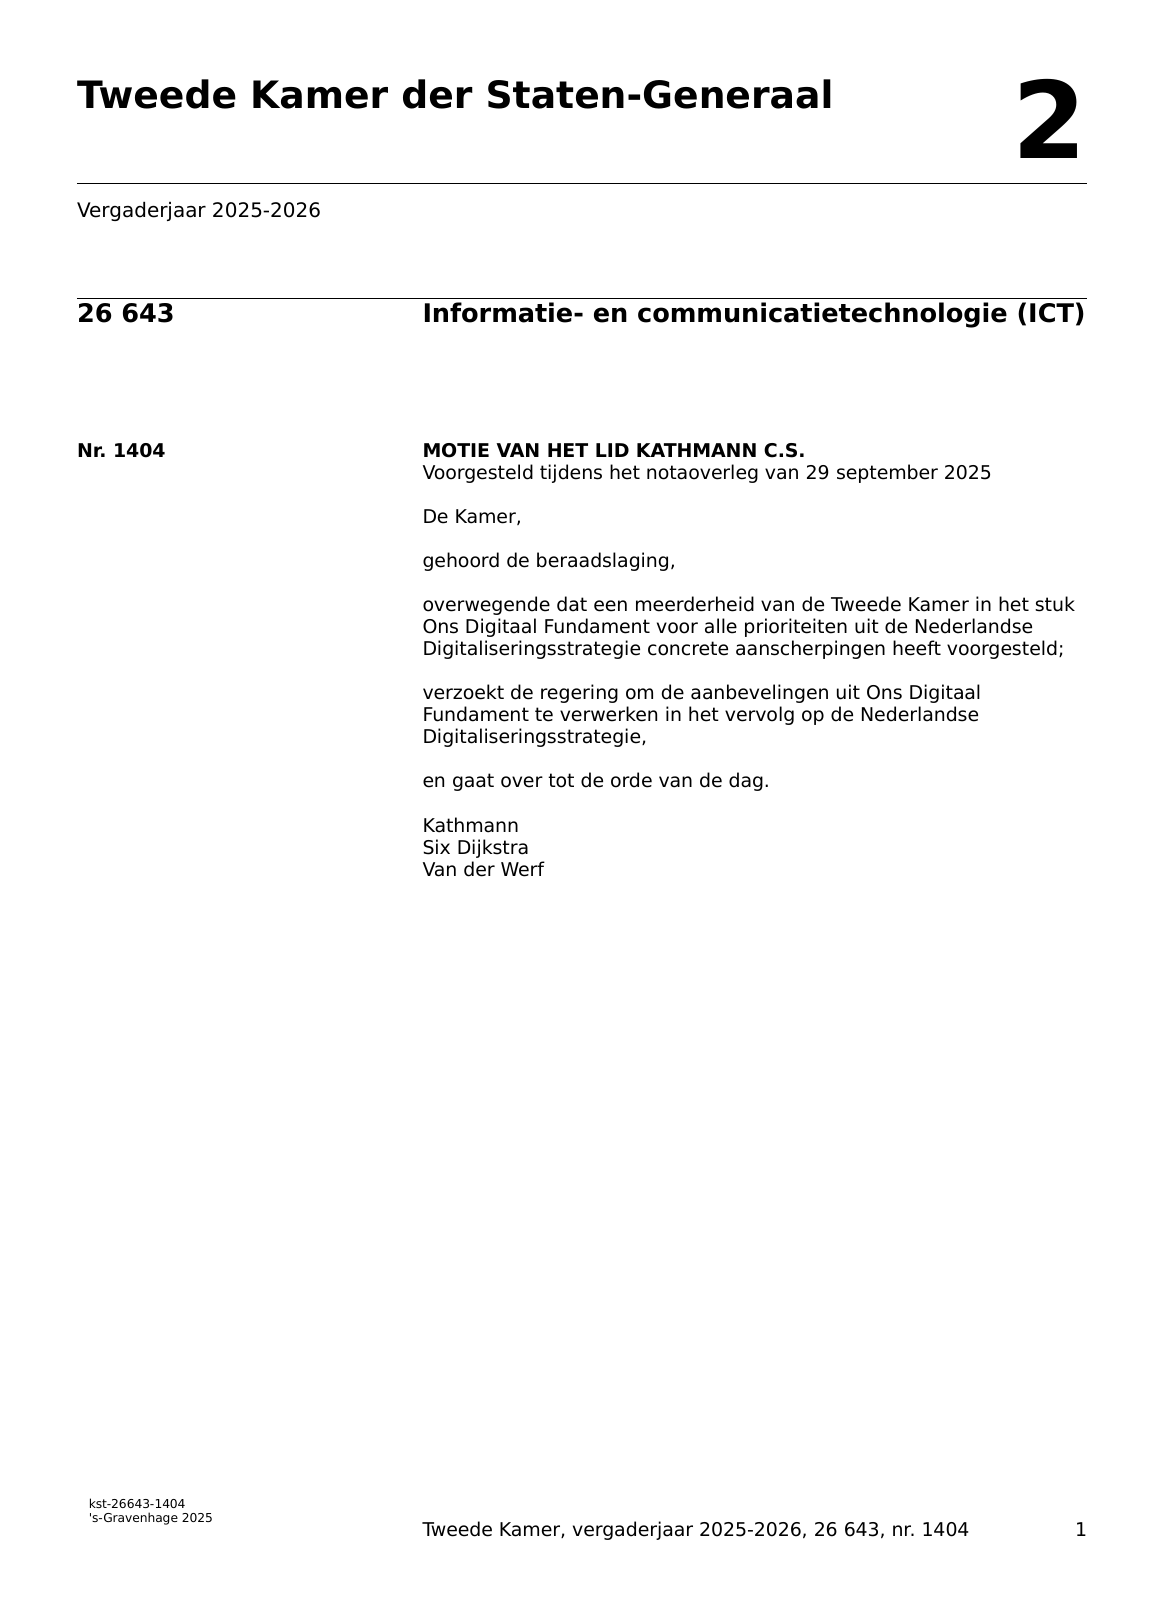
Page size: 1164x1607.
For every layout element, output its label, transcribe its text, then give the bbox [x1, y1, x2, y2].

subtitle Nr. 1404 MOTIE VAN HET LID KATHMANN C.S. [77, 440, 1087, 462]
subtitle 26 643 Informatie- en communicatietechnologie (ICT) [77, 299, 1087, 329]
text Kathmann [422, 814, 1087, 837]
text De Kamer, [422, 506, 1087, 528]
text kst-26643-1404 [88, 1497, 323, 1511]
text 's-Gravenhage 2025 [88, 1511, 323, 1525]
text gehoord de beraadslaging, [422, 550, 1087, 572]
text verzoekt de regering om de aanbevelingen uit Ons Digitaal Fundament te verwerken in het vervolg op de Nederlandse Digitaliseringsstrategie, [422, 682, 1087, 748]
text Voorgesteld tijdens het notaoverleg van 29 september 2025 [422, 462, 1087, 484]
table_header Tweede Kamer der Staten-Generaal [77, 59, 886, 183]
text Van der Werf [422, 858, 1087, 881]
text overwegende dat een meerderheid van de Tweede Kamer in het stuk Ons Digitaal Fundament voor alle prioriteiten uit de Nederlandse Digitaliseringsstrategie concrete aanscherpingen heeft voorgesteld; [422, 594, 1087, 660]
table_header 2 [886, 59, 1087, 183]
text Six Dijkstra [422, 837, 1087, 858]
text en gaat over tot de orde van de dag. [422, 770, 1087, 792]
table_cell Vergaderjaar 2025-2026 [77, 184, 1087, 298]
